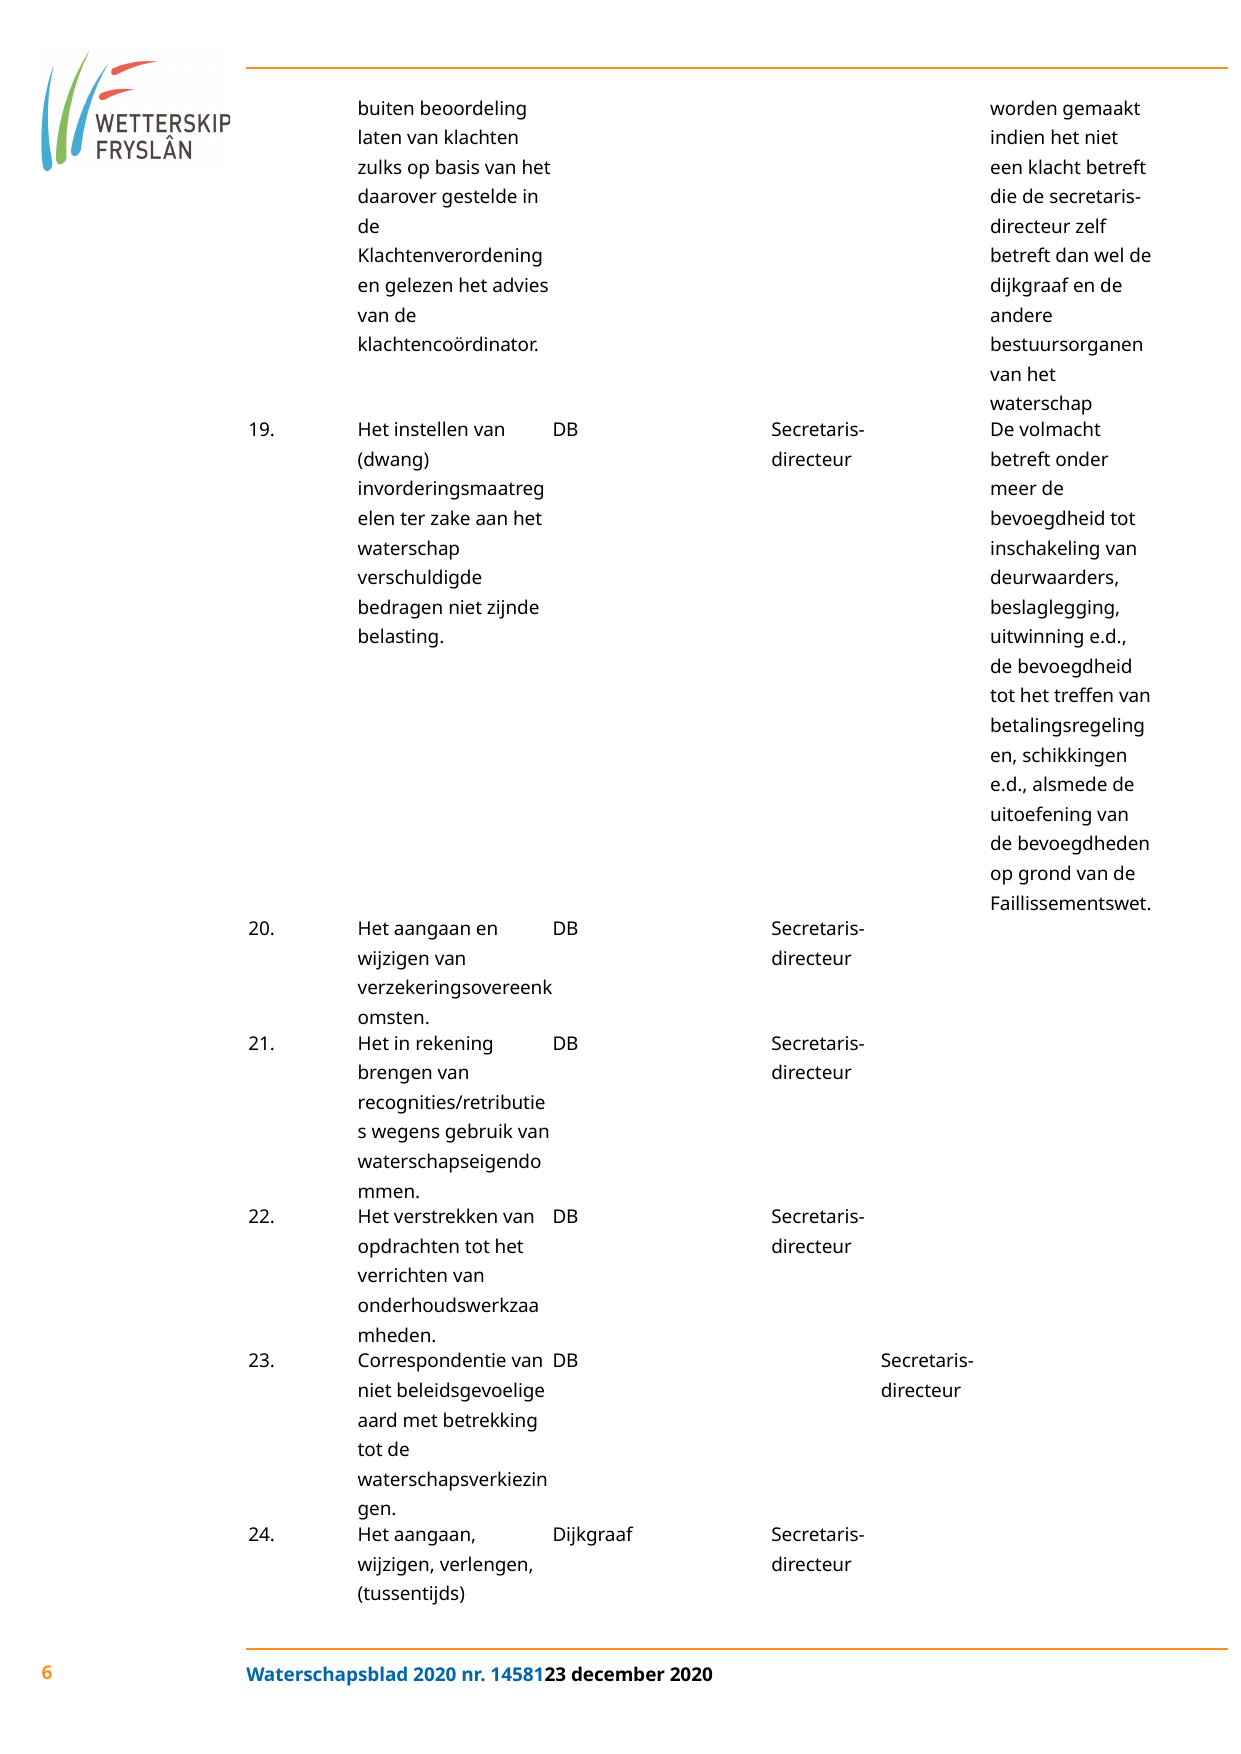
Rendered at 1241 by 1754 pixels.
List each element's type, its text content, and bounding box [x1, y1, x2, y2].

table_cell [881, 1204, 990, 1348]
table_cell DB [552, 416, 662, 915]
table_cell [881, 95, 990, 416]
table_cell [990, 1204, 1152, 1348]
table_cell [881, 416, 990, 915]
table_cell Secretaris-directeur [771, 416, 881, 915]
table_cell Het in rekening brengen van recognities/retributies wegens gebruik van waterschapseigendommen. [358, 1030, 552, 1203]
table_cell Het aangaan, wijzigen, verlengen, (tussentijds) [358, 1521, 552, 1606]
table_cell Het instellen van (dwang) invorderingsmaatregelen ter zake aan het waterschap verschuldigde bedragen niet zijnde belasting. [358, 416, 552, 915]
table_cell 20. [248, 915, 357, 1030]
table_cell Correspondentie van niet beleidsgevoelige aard met betrekking tot de waterschapsverkiezingen. [358, 1348, 552, 1521]
table_cell [771, 95, 881, 416]
table_cell DB [552, 1030, 662, 1203]
table_cell Secretaris-directeur [881, 1348, 990, 1521]
table_cell [248, 95, 357, 416]
table_cell [881, 915, 990, 1030]
table_cell buiten beoordeling laten van klachten zulks op basis van het daarover gestelde in de Klachtenverordening en gelezen het advies van de klachtencoördinator. [358, 95, 552, 416]
table_cell 23. [248, 1348, 357, 1521]
table_cell [881, 1030, 990, 1203]
table_cell 22. [248, 1204, 357, 1348]
picture [41, 47, 231, 172]
table_cell [662, 1348, 771, 1521]
table_cell [552, 95, 662, 416]
table_cell [990, 1521, 1152, 1606]
table_cell 21. [248, 1030, 357, 1203]
table_cell DB [552, 1204, 662, 1348]
table_cell [662, 1204, 771, 1348]
table_cell Het aangaan en wijzigen van verzekeringsovereenkomsten. [358, 915, 552, 1030]
table_cell [990, 1030, 1152, 1203]
table_cell DB [552, 915, 662, 1030]
table_cell DB [552, 1348, 662, 1521]
table_cell [662, 95, 771, 416]
table_cell [662, 915, 771, 1030]
table_cell [771, 1348, 881, 1521]
table_cell [881, 1521, 990, 1606]
table_cell [662, 416, 771, 915]
table_cell Secretaris-directeur [771, 915, 881, 1030]
table_cell [990, 915, 1152, 1030]
table_cell De volmacht betreft onder meer de bevoegdheid tot inschakeling van deurwaarders, beslaglegging, uitwinning e.d., de bevoegdheid tot het treffen van betalingsregelingen, schikkingen e.d., alsmede de uitoefening van de bevoegdheden op grond van de Faillissementswet. [990, 416, 1152, 915]
table_cell Secretaris-directeur [771, 1521, 881, 1606]
table_cell Het verstrekken van opdrachten tot het verrichten van onderhoudswerkzaamheden. [358, 1204, 552, 1348]
table_cell [662, 1521, 771, 1606]
table_cell 24. [248, 1521, 357, 1606]
table_cell [662, 1030, 771, 1203]
table_cell [990, 1348, 1152, 1521]
table_cell worden gemaakt indien het niet een klacht betreft die de secretaris-directeur zelf betreft dan wel de dijkgraaf en de andere bestuursorganen van het waterschap [990, 95, 1152, 416]
table_cell Dijkgraaf [552, 1521, 662, 1606]
table_cell 19. [248, 416, 357, 915]
table_cell Secretaris-directeur [771, 1030, 881, 1203]
table_cell Secretaris-directeur [771, 1204, 881, 1348]
